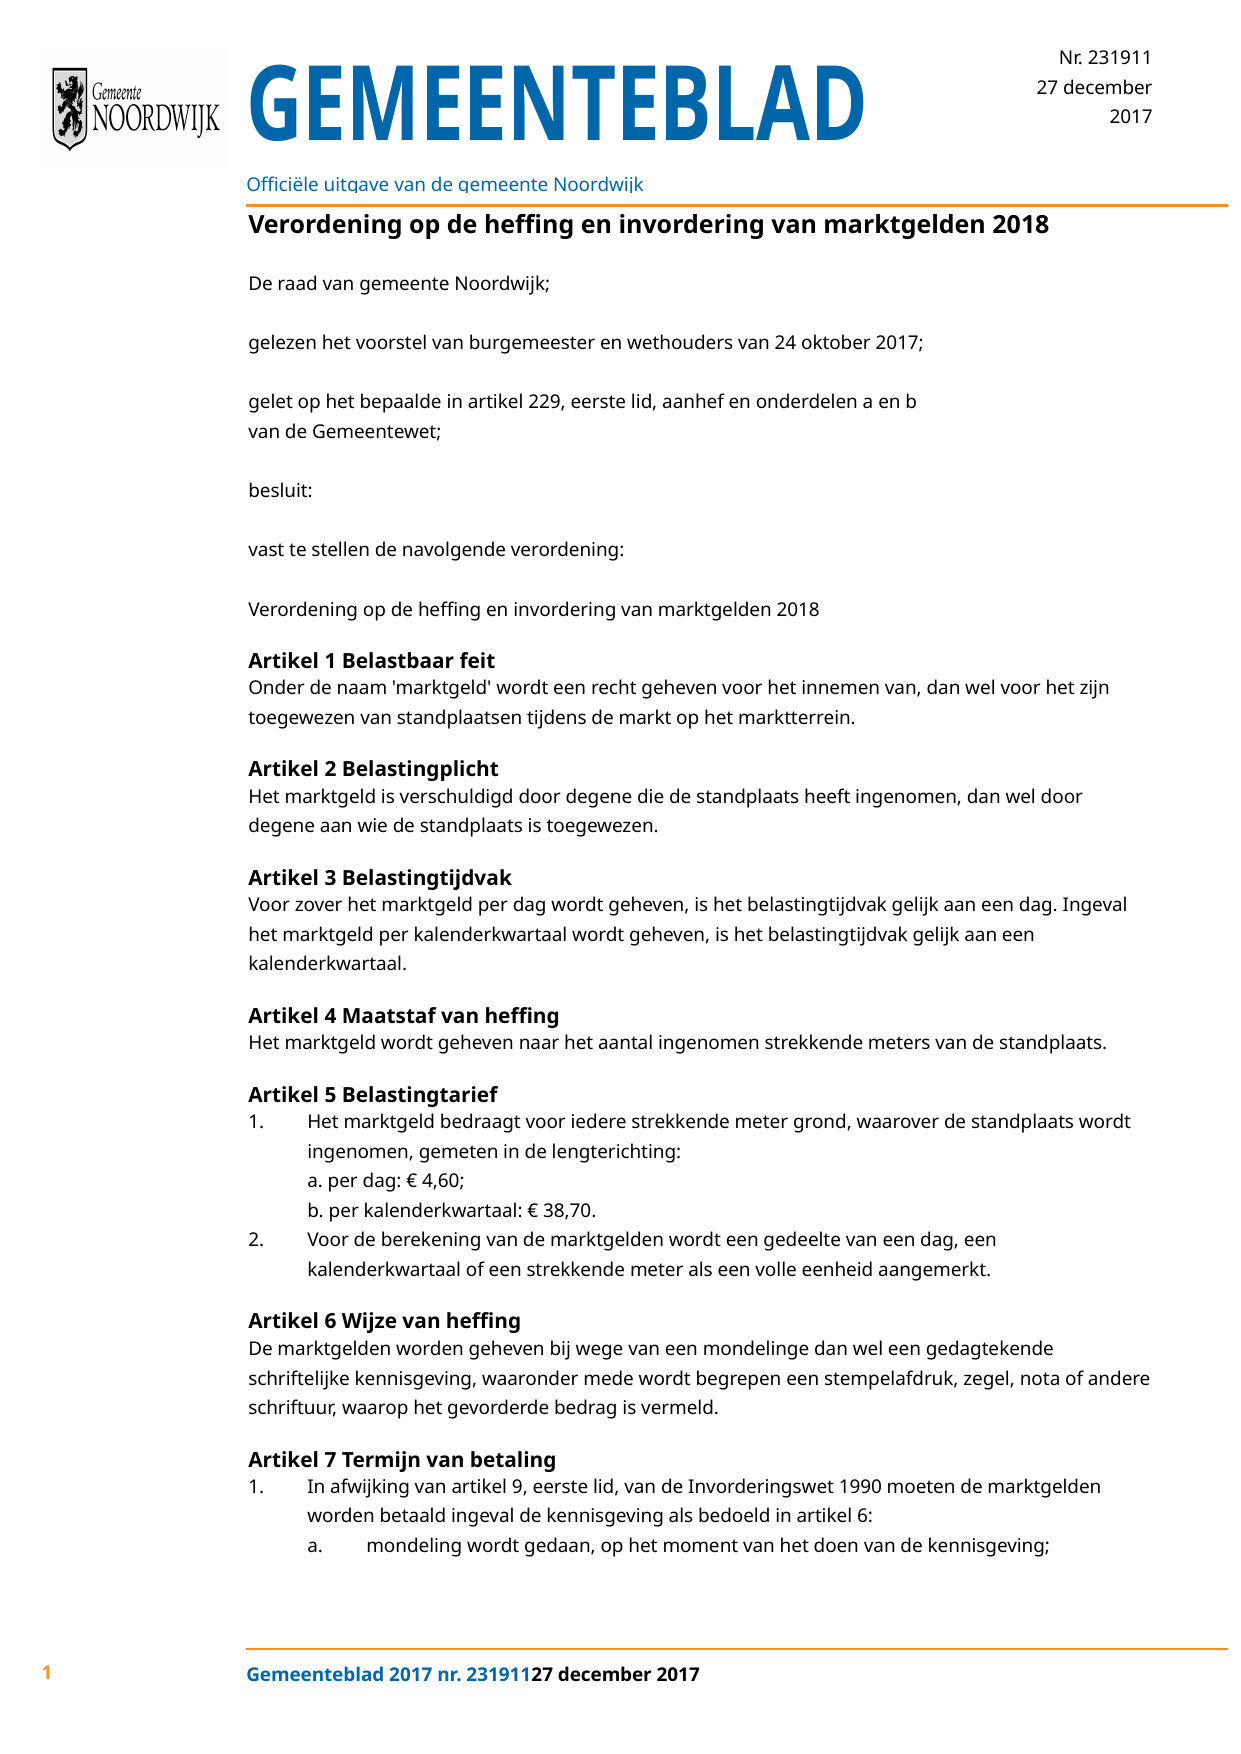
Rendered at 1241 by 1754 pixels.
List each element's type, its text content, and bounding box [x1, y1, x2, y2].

list Het marktgeld bedraagt voor iedere strekkende meter grond, waarover de standplaats wordt ingenomen, gemeten in de lengterichting: [248, 1108, 1152, 1164]
list In afwijking van artikel 9, eerste lid, van de Invorderingswet 1990 moeten de marktgelden worden betaald ingeval de kennisgeving als bedoeld in artikel 6: [248, 1473, 1152, 1528]
text Artikel 1 Belastbaar feit [248, 646, 1152, 674]
list mondeling wordt gedaan, op het moment van het doen van de kennisgeving; [307, 1532, 1152, 1558]
text Voor zover het marktgeld per dag wordt geheven, is het belastingtijdvak gelijk aan een dag. Ingeval het marktgeld per kalenderkwartaal wordt geheven, is het belastingtijdvak gelijk aan een kalenderkwartaal. [248, 891, 1152, 976]
text Artikel 6 Wijze van heffing [248, 1307, 1152, 1335]
text Onder de naam 'marktgeld' wordt een recht geheven voor het innemen van, dan wel voor het zijn toegewezen van standplaatsen tijdens de markt op het marktterrein. [248, 674, 1152, 730]
text van de Gemeentewet; [248, 418, 1152, 444]
text Artikel 5 Belastingtarief [248, 1080, 1152, 1108]
text Artikel 4 Maatstaf van heffing [248, 1001, 1152, 1029]
text Artikel 2 Belastingplicht [248, 754, 1152, 783]
text Artikel 7 Termijn van betaling [248, 1445, 1152, 1473]
text gelezen het voorstel van burgemeester en wethouders van 24 oktober 2017; [248, 329, 1152, 355]
text Het marktgeld wordt geheven naar het aantal ingenomen strekkende meters van de standplaats. [248, 1029, 1152, 1055]
text Verordening op de heffing en invordering van marktgelden 2018 [248, 207, 1152, 241]
text gelet op het bepaalde in artikel 229, eerste lid, aanhef en onderdelen a en b [248, 389, 1152, 414]
text Artikel 3 Belastingtijdvak [248, 863, 1152, 891]
text Het marktgeld is verschuldigd door degene die de standplaats heeft ingenomen, dan wel door degene aan wie de standplaats is toegewezen. [248, 783, 1152, 838]
text De marktgelden worden geheven bij wege van een mondelinge dan wel een gedagtekende schriftelijke kennisgeving, waaronder mede wordt begrepen een stempelafdruk, zegel, nota of andere schriftuur, waarop het gevorderde bedrag is vermeld. [248, 1335, 1152, 1420]
list Voor de berekening van de marktgelden wordt een gedeelte van een dag, een kalenderkwartaal of een strekkende meter als een volle eenheid aangemerkt. [248, 1227, 1152, 1282]
text besluit: [248, 477, 1152, 503]
text De raad van gemeente Noordwijk; [248, 270, 1152, 296]
list b. per kalenderkwartaal: € 38,70. [248, 1197, 1152, 1223]
picture [41, 47, 231, 172]
text Verordening op de heffing en invordering van marktgelden 2018 [248, 596, 1152, 621]
list a. per dag: € 4,60; [248, 1167, 1152, 1193]
text vast te stellen de navolgende verordening: [248, 537, 1152, 562]
